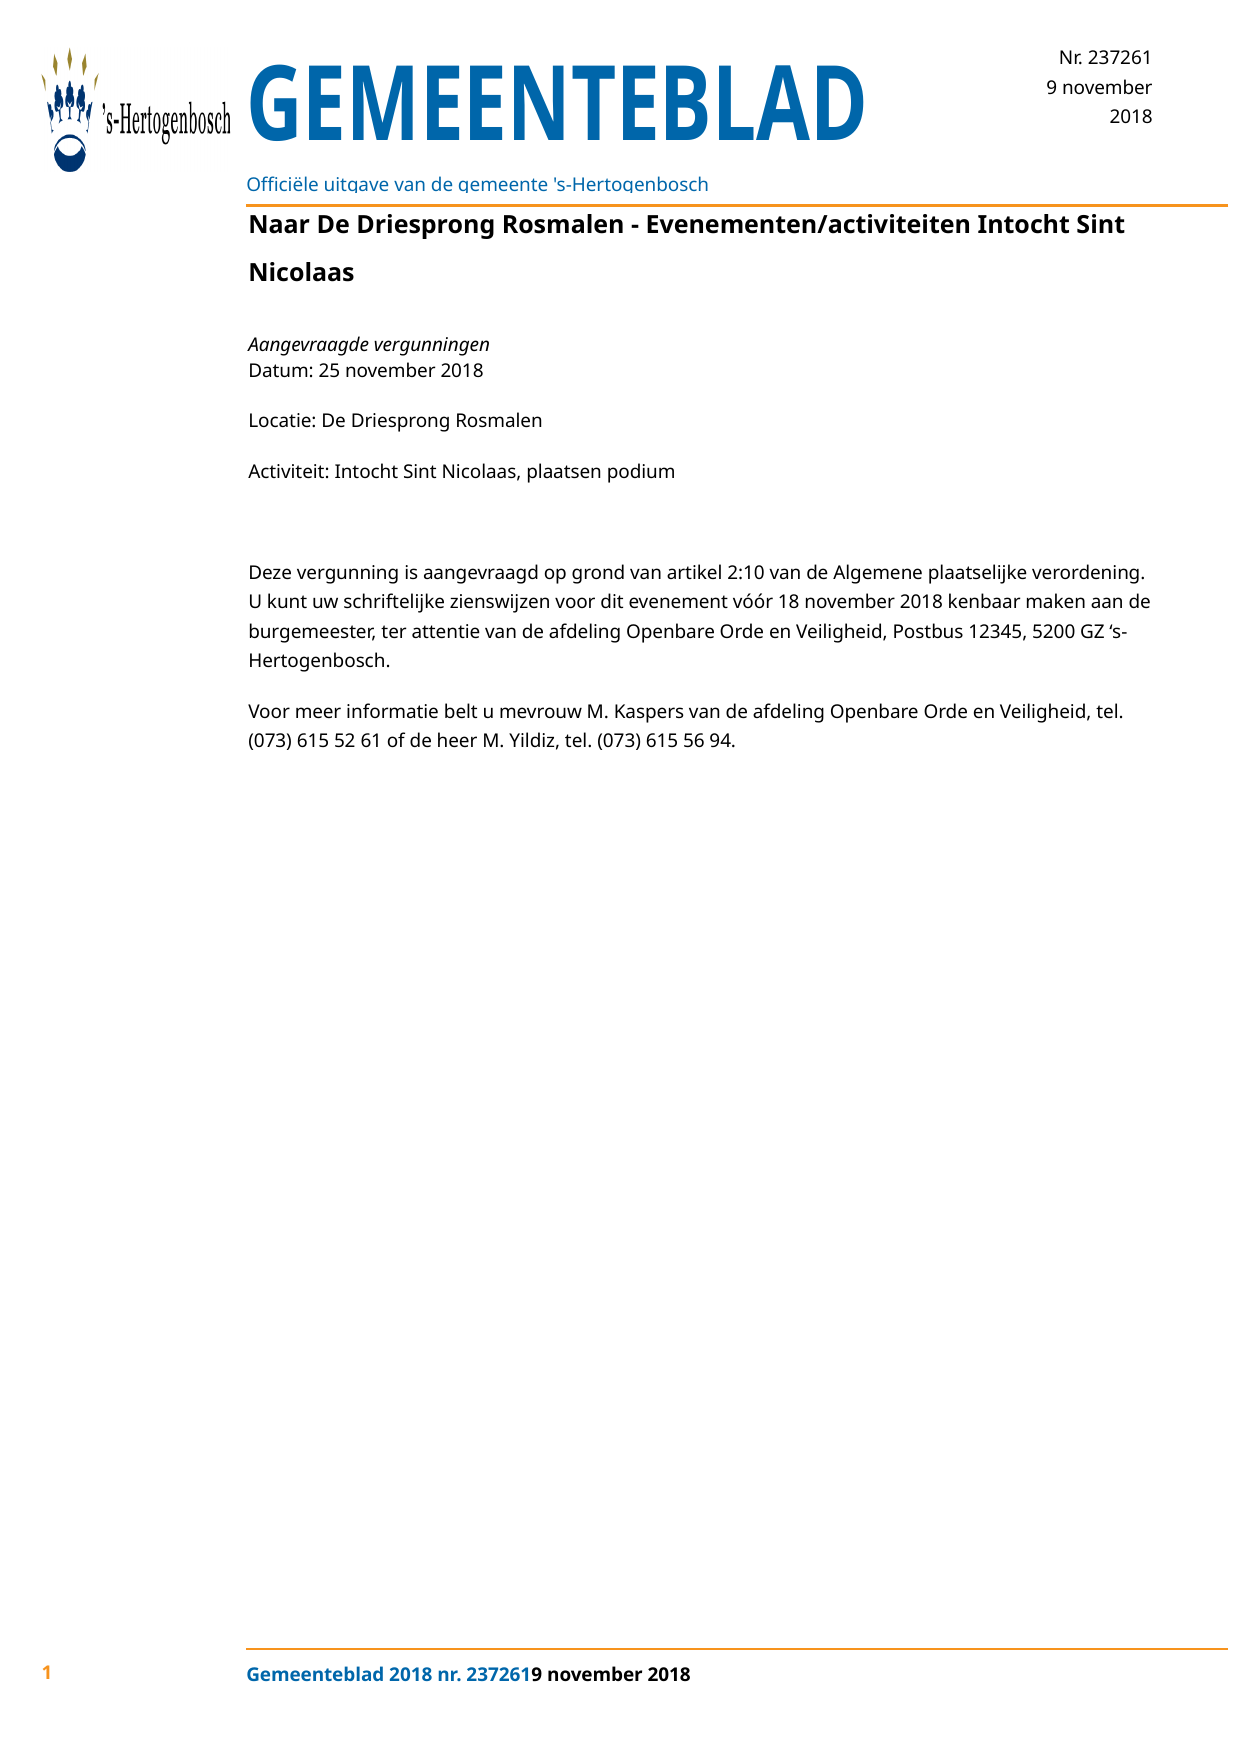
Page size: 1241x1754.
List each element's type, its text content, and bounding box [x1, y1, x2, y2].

text Naar De Driesprong Rosmalen - Evenementen/activiteiten Intocht Sint Nicolaas [248, 207, 1152, 288]
picture [41, 47, 231, 172]
text Datum: 25 november 2018 [248, 357, 1152, 383]
text Locatie: De Driesprong Rosmalen [248, 408, 1152, 433]
text Voor meer informatie belt u mevrouw M. Kaspers van de afdeling Openbare Orde en Veiligheid, tel. (073) 615 52 61 of de heer M. Yildiz, tel. (073) 615 56 94. [248, 698, 1152, 753]
text Aangevraagde vergunningen [248, 331, 1152, 357]
text Activiteit: Intocht Sint Nicolaas, plaatsen podium [248, 458, 1152, 484]
text Deze vergunning is aangevraagd op grond van artikel 2:10 van de Algemene plaatselijke verordening. U kunt uw schriftelijke zienswijzen voor dit evenement vóór 18 november 2018 kenbaar maken aan de burgemeester, ter attentie van de afdeling Openbare Orde en Veiligheid, Postbus 12345, 5200 GZ ‘s-Hertogenbosch. [248, 559, 1152, 673]
